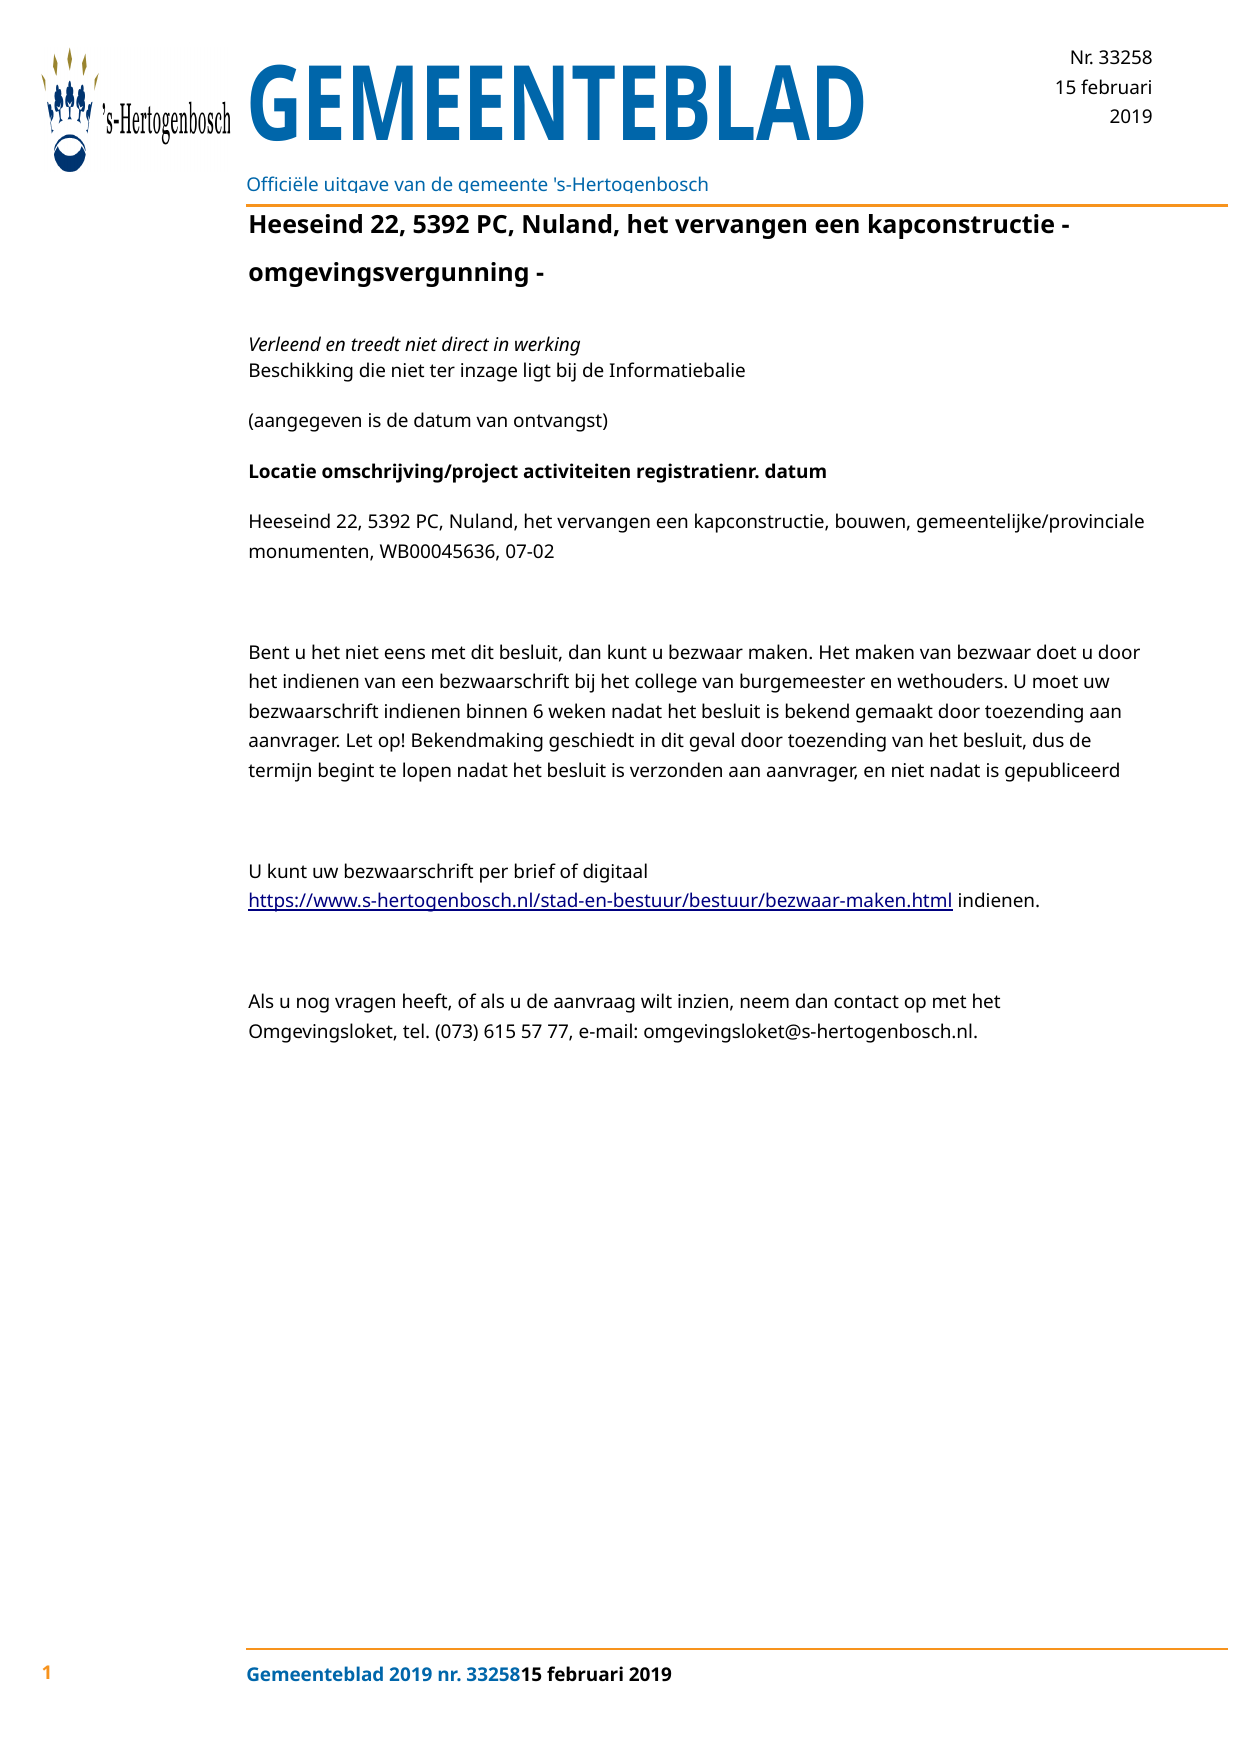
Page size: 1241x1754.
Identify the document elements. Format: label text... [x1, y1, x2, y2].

text Verleend en treedt niet direct in werking [248, 331, 1152, 357]
text U kunt uw bezwaarschrift per brief of digitaal https://www.s-hertogenbosch.nl/stad-en-bestuur/bestuur/bezwaar-maken.html indienen. [248, 858, 1152, 913]
text Bent u het niet eens met dit besluit, dan kunt u bezwaar maken. Het maken van bezwaar doet u door het indienen van een bezwaarschrift bij het college van burgemeester en wethouders. U moet uw bezwaarschrift indienen binnen 6 weken nadat het besluit is bekend gemaakt door toezending aan aanvrager. Let op! Bekendmaking geschiedt in dit geval door toezending van het besluit, dus de termijn begint te lopen nadat het besluit is verzonden aan aanvrager, en niet nadat is gepubliceerd [248, 639, 1152, 783]
picture [41, 47, 231, 172]
text Heeseind 22, 5392 PC, Nuland, het vervangen een kapconstructie, bouwen, gemeentelijke/provinciale monumenten, WB00045636, 07-02 [248, 508, 1152, 564]
text Beschikking die niet ter inzage ligt bij de Informatiebalie [248, 357, 1152, 383]
text Als u nog vragen heeft, of als u de aanvraag wilt inzien, neem dan contact op met het Omgevingsloket, tel. (073) 615 57 77, e-mail: omgevingsloket@s-hertogenbosch.nl. [248, 988, 1152, 1044]
text Locatie omschrijving/project activiteiten registratienr. datum [248, 458, 1152, 484]
text Heeseind 22, 5392 PC, Nuland, het vervangen een kapconstructie - omgevingsvergunning - [248, 207, 1152, 288]
text (aangegeven is de datum van ontvangst) [248, 408, 1152, 433]
